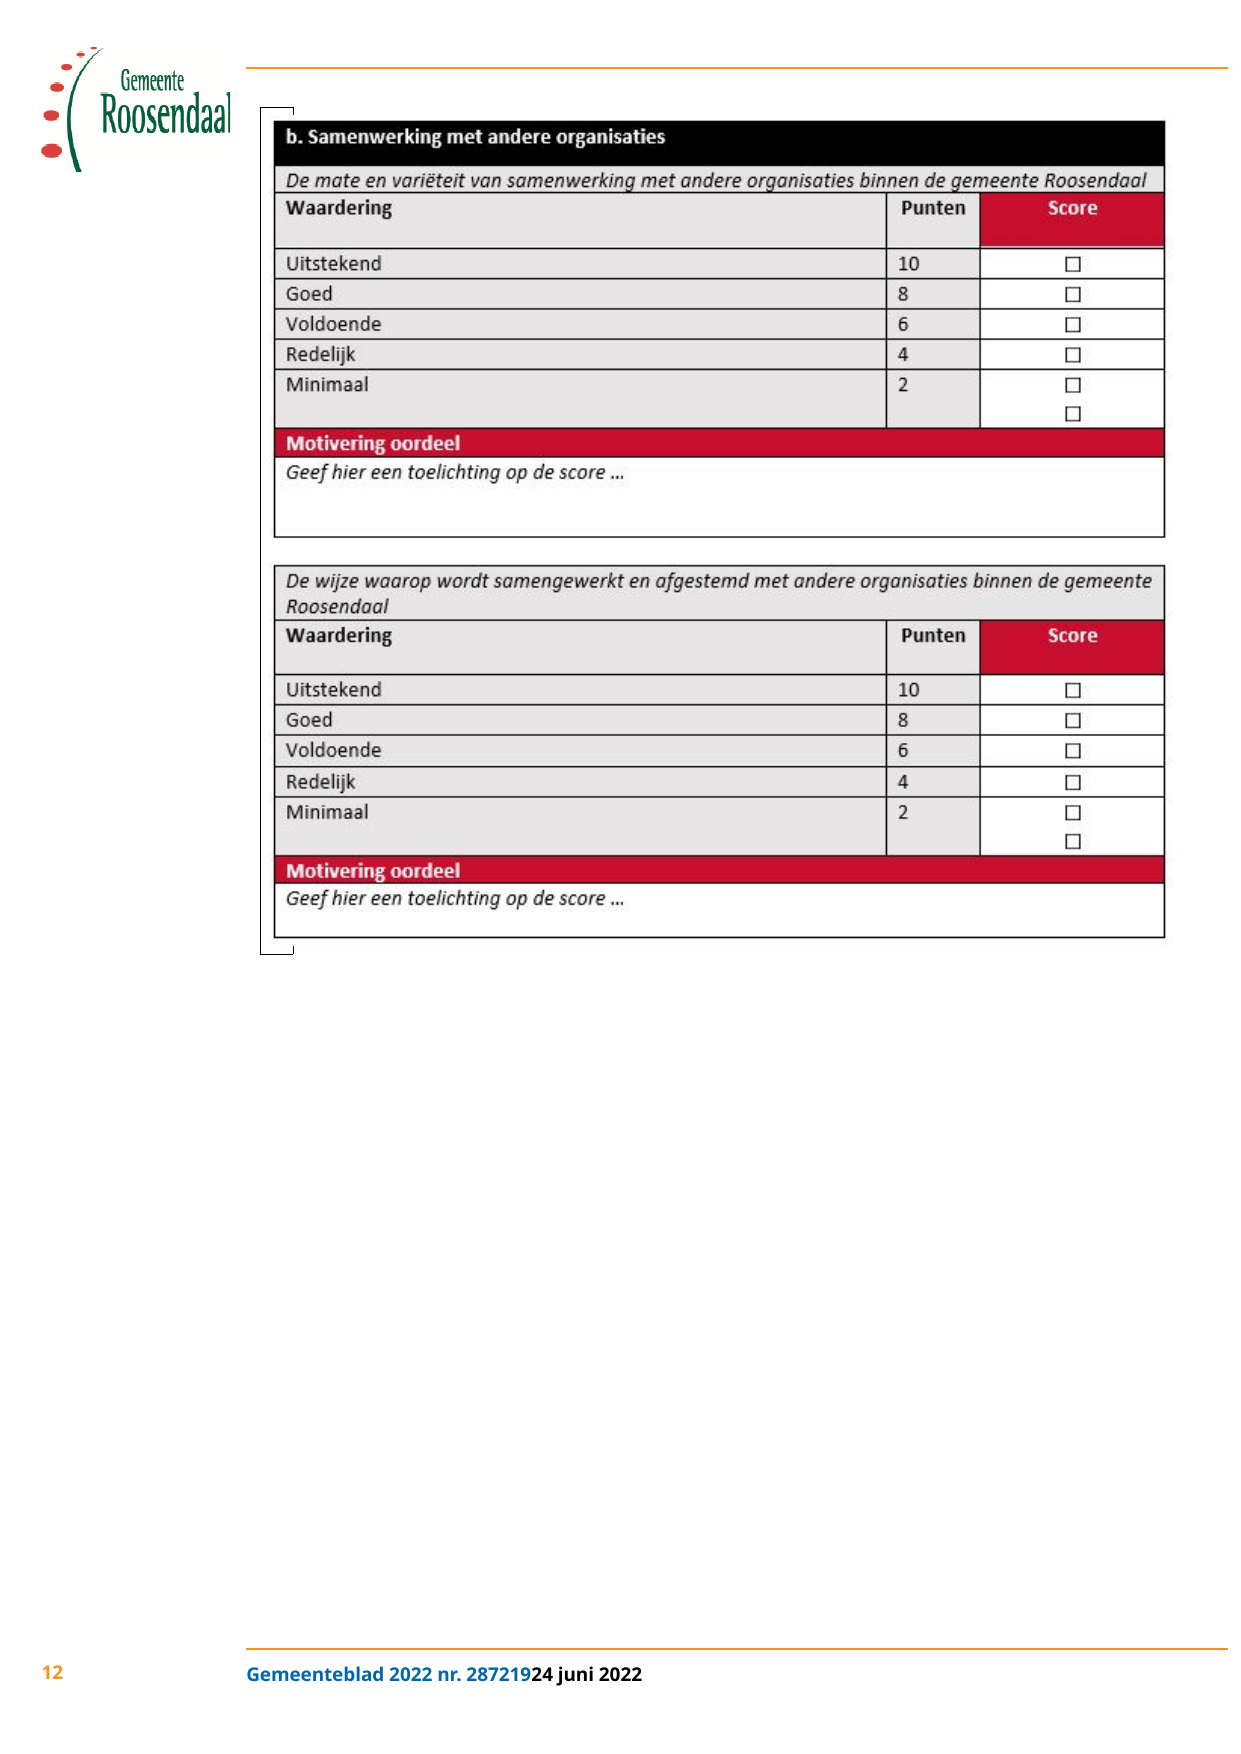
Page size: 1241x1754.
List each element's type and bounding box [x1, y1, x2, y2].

picture [268, 115, 1173, 946]
picture [41, 47, 231, 172]
